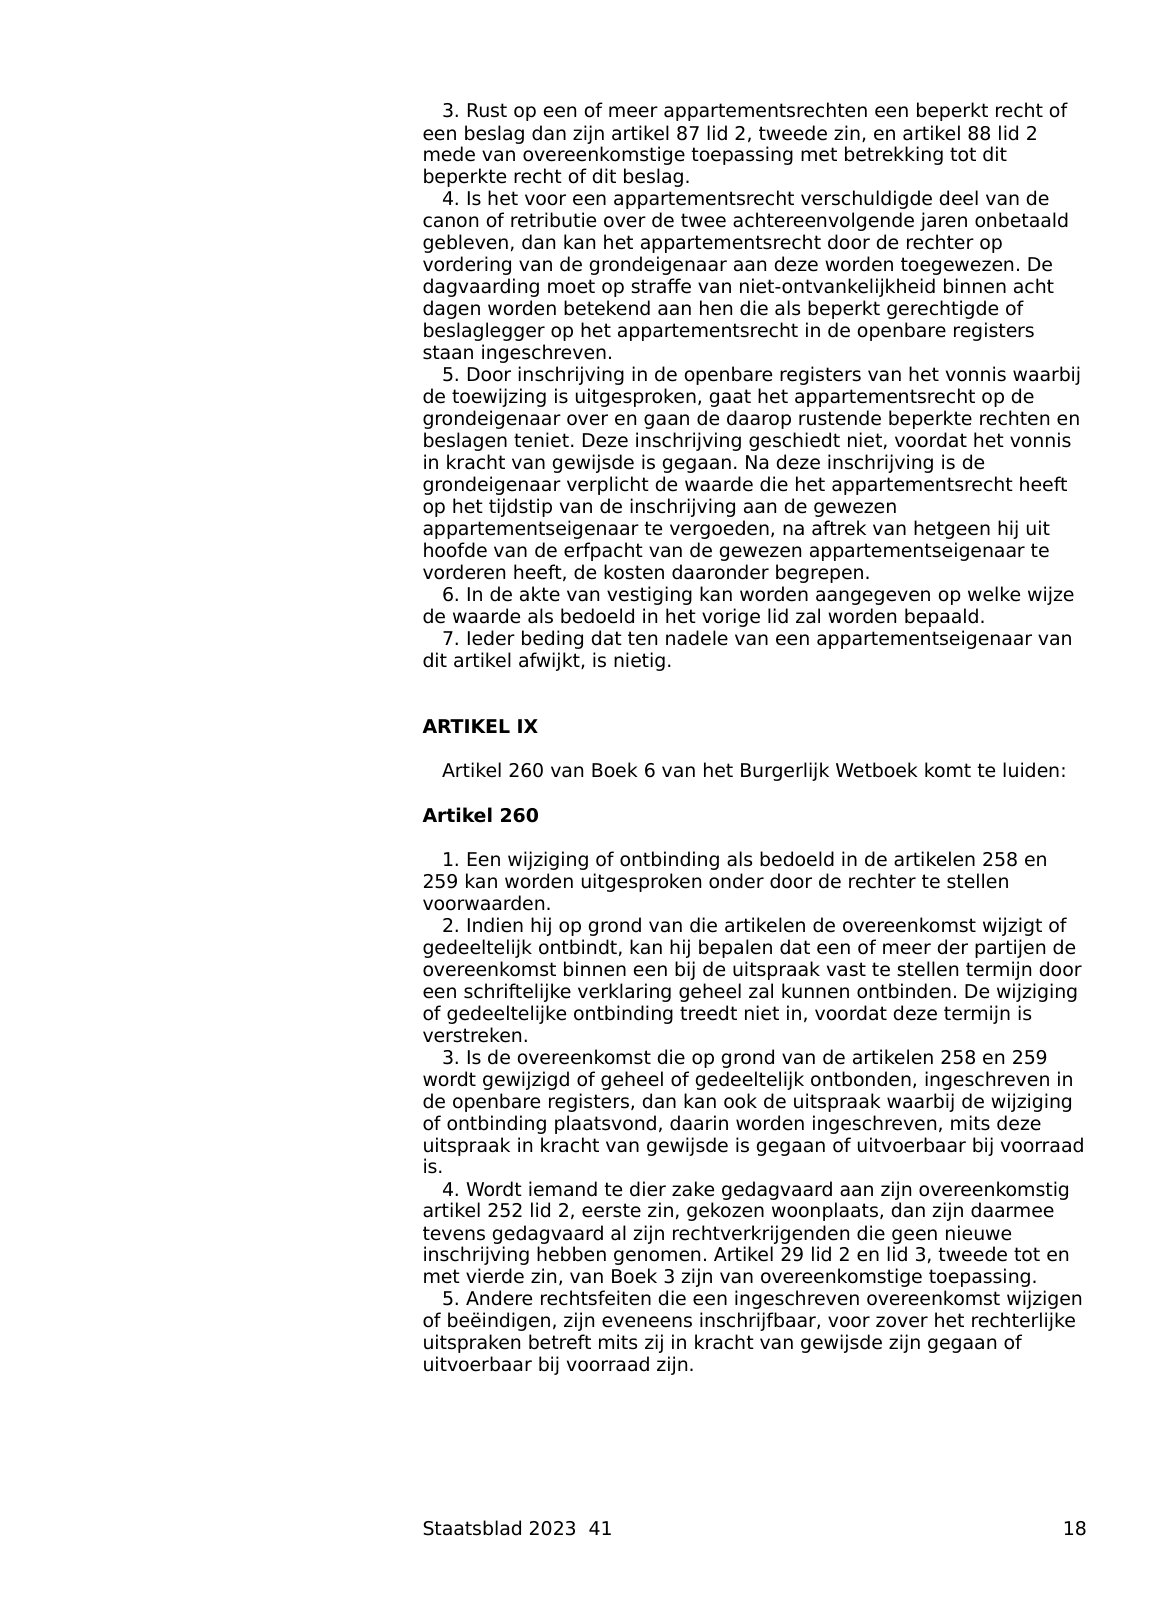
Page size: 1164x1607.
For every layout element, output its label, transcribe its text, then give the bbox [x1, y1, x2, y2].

subtitle Artikel 260 [422, 804, 1087, 827]
text 3. Rust op een of meer appartementsrechten een beperkt recht of een beslag dan zijn artikel 87 lid 2, tweede zin, en artikel 88 lid 2 mede van overeenkomstige toepassing met betrekking tot dit beperkte recht of dit beslag. [422, 100, 1087, 188]
text 2. Indien hij op grond van die artikelen de overeenkomst wijzigt of gedeeltelijk ontbindt, kan hij bepalen dat een of meer der partijen de overeenkomst binnen een bij de uitspraak vast te stellen termijn door een schriftelijke verklaring geheel zal kunnen ontbinden. De wijziging of gedeeltelijke ontbinding treedt niet in, voordat deze termijn is verstreken. [422, 915, 1087, 1047]
text 5. Door inschrijving in de openbare registers van het vonnis waarbij de toewijzing is uitgesproken, gaat het appartementsrecht op de grondeigenaar over en gaan de daarop rustende beperkte rechten en beslagen teniet. Deze inschrijving geschiedt niet, voordat het vonnis in kracht van gewijsde is gegaan. Na deze inschrijving is de grondeigenaar verplicht de waarde die het appartementsrecht heeft op het tijdstip van de inschrijving aan de gewezen appartementseigenaar te vergoeden, na aftrek van hetgeen hij uit hoofde van de erfpacht van de gewezen appartementseigenaar te vorderen heeft, de kosten daaronder begrepen. [422, 364, 1087, 584]
text 1. Een wijziging of ontbinding als bedoeld in de artikelen 258 en 259 kan worden uitgesproken onder door de rechter te stellen voorwaarden. [422, 849, 1087, 915]
text 4. Wordt iemand te dier zake gedagvaard aan zijn overeenkomstig artikel 252 lid 2, eerste zin, gekozen woonplaats, dan zijn daarmee tevens gedagvaard al zijn rechtverkrijgenden die geen nieuwe inschrijving hebben genomen. Artikel 29 lid 2 en lid 3, tweede tot en met vierde zin, van Boek 3 zijn van overeenkomstige toepassing. [422, 1178, 1087, 1288]
text 4. Is het voor een appartementsrecht verschuldigde deel van de canon of retributie over de twee achtereenvolgende jaren onbetaald gebleven, dan kan het appartementsrecht door de rechter op vordering van de grondeigenaar aan deze worden toegewezen. De dagvaarding moet op straffe van niet-ontvankelijkheid binnen acht dagen worden betekend aan hen die als beperkt gerechtigde of beslaglegger op het appartementsrecht in de openbare registers staan ingeschreven. [422, 188, 1087, 364]
text 5. Andere rechtsfeiten die een ingeschreven overeenkomst wijzigen of beëindigen, zijn eveneens inschrijfbaar, voor zover het rechterlijke uitspraken betreft mits zij in kracht van gewijsde zijn gegaan of uitvoerbaar bij voorraad zijn. [422, 1288, 1087, 1376]
subtitle ARTIKEL IX [422, 716, 1087, 738]
text 6. In de akte van vestiging kan worden aangegeven op welke wijze de waarde als bedoeld in het vorige lid zal worden bepaald. [422, 584, 1087, 628]
text Artikel 260 van Boek 6 van het Burgerlijk Wetboek komt te luiden: [422, 760, 1087, 782]
text 7. Ieder beding dat ten nadele van een appartementseigenaar van dit artikel afwijkt, is nietig. [422, 628, 1087, 672]
text 3. Is de overeenkomst die op grond van de artikelen 258 en 259 wordt gewijzigd of geheel of gedeeltelijk ontbonden, ingeschreven in de openbare registers, dan kan ook de uitspraak waarbij de wijziging of ontbinding plaatsvond, daarin worden ingeschreven, mits deze uitspraak in kracht van gewijsde is gegaan of uitvoerbaar bij voorraad is. [422, 1047, 1087, 1178]
